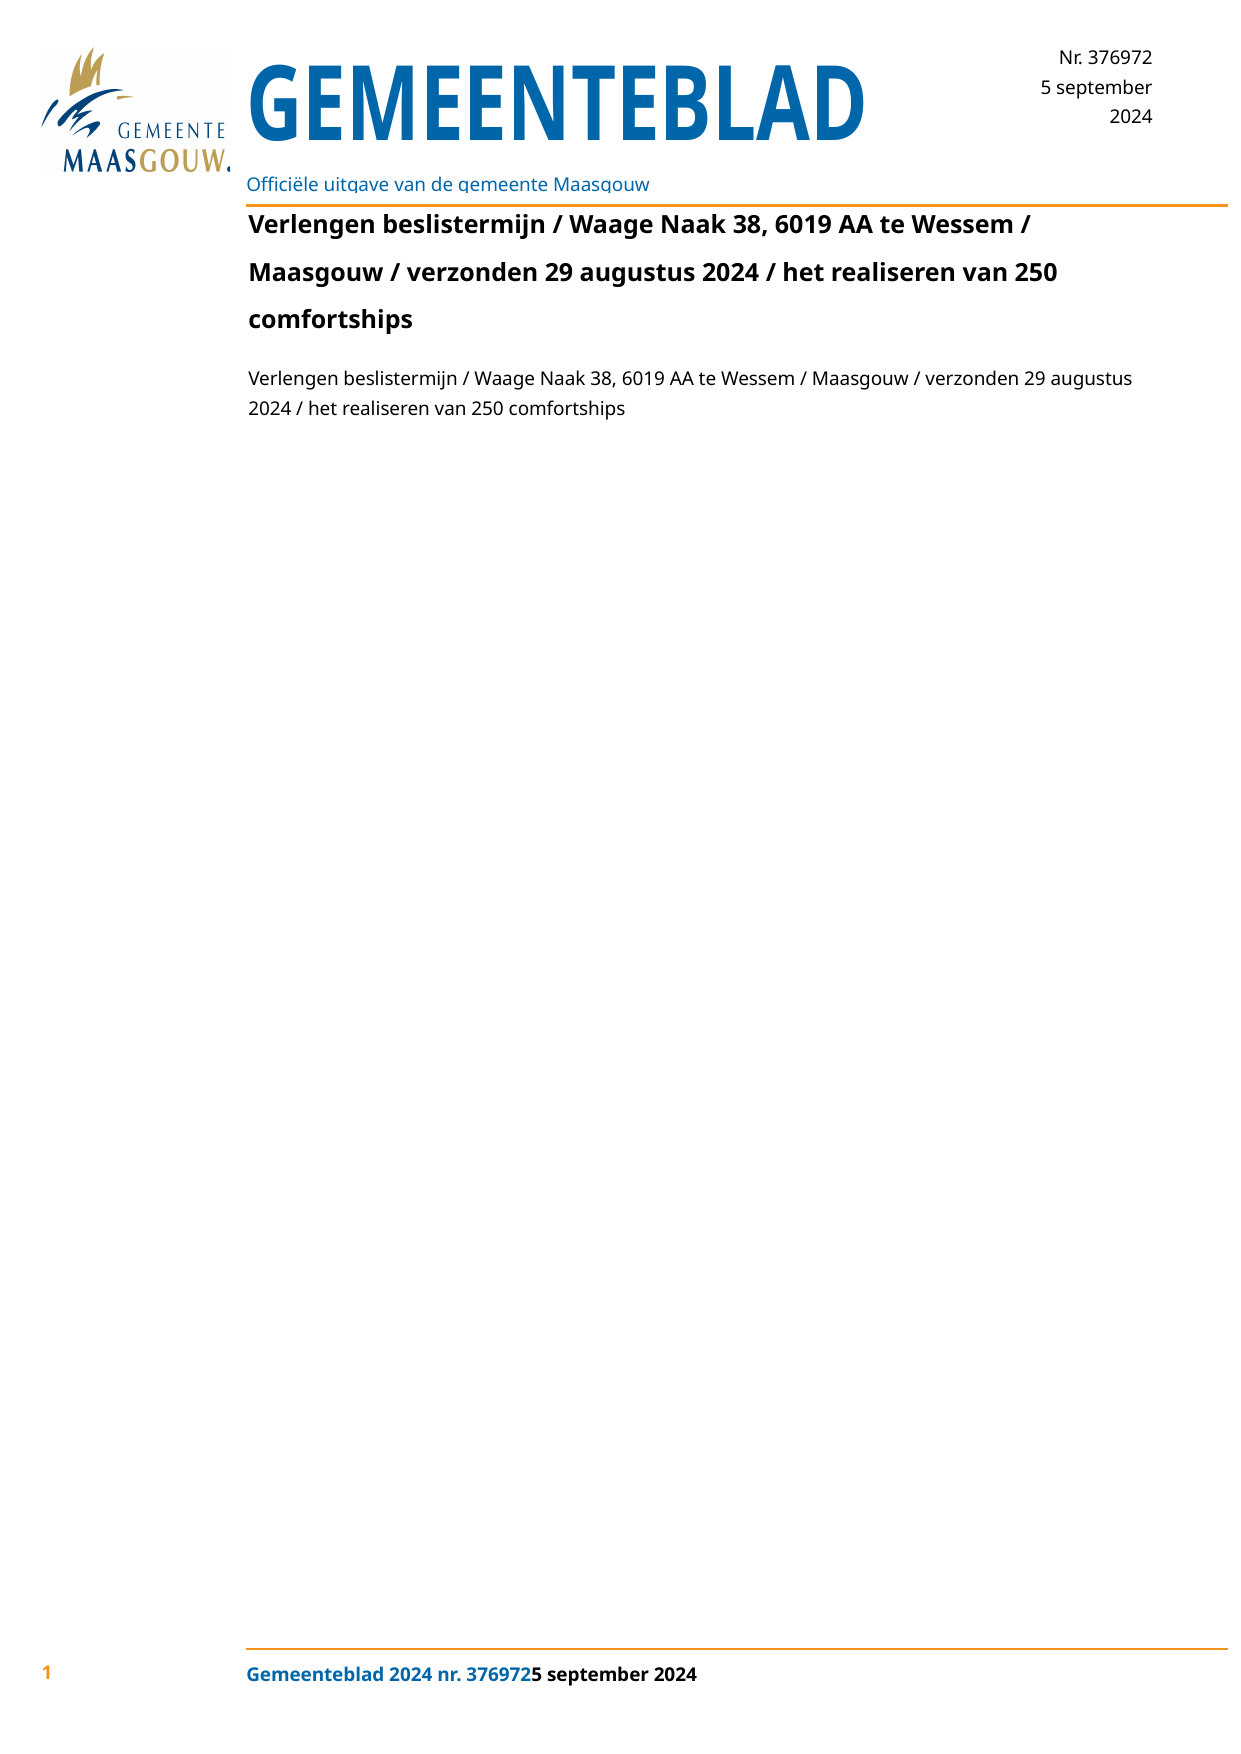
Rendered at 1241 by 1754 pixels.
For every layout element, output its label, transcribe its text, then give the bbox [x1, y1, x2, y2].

picture [41, 47, 231, 172]
text Verlengen beslistermijn / Waage Naak 38, 6019 AA te Wessem / Maasgouw / verzonden 29 augustus 2024 / het realiseren van 250 comfortships [248, 207, 1152, 336]
text Verlengen beslistermijn / Waage Naak 38, 6019 AA te Wessem / Maasgouw / verzonden 29 augustus 2024 / het realiseren van 250 comfortships [248, 366, 1152, 421]
